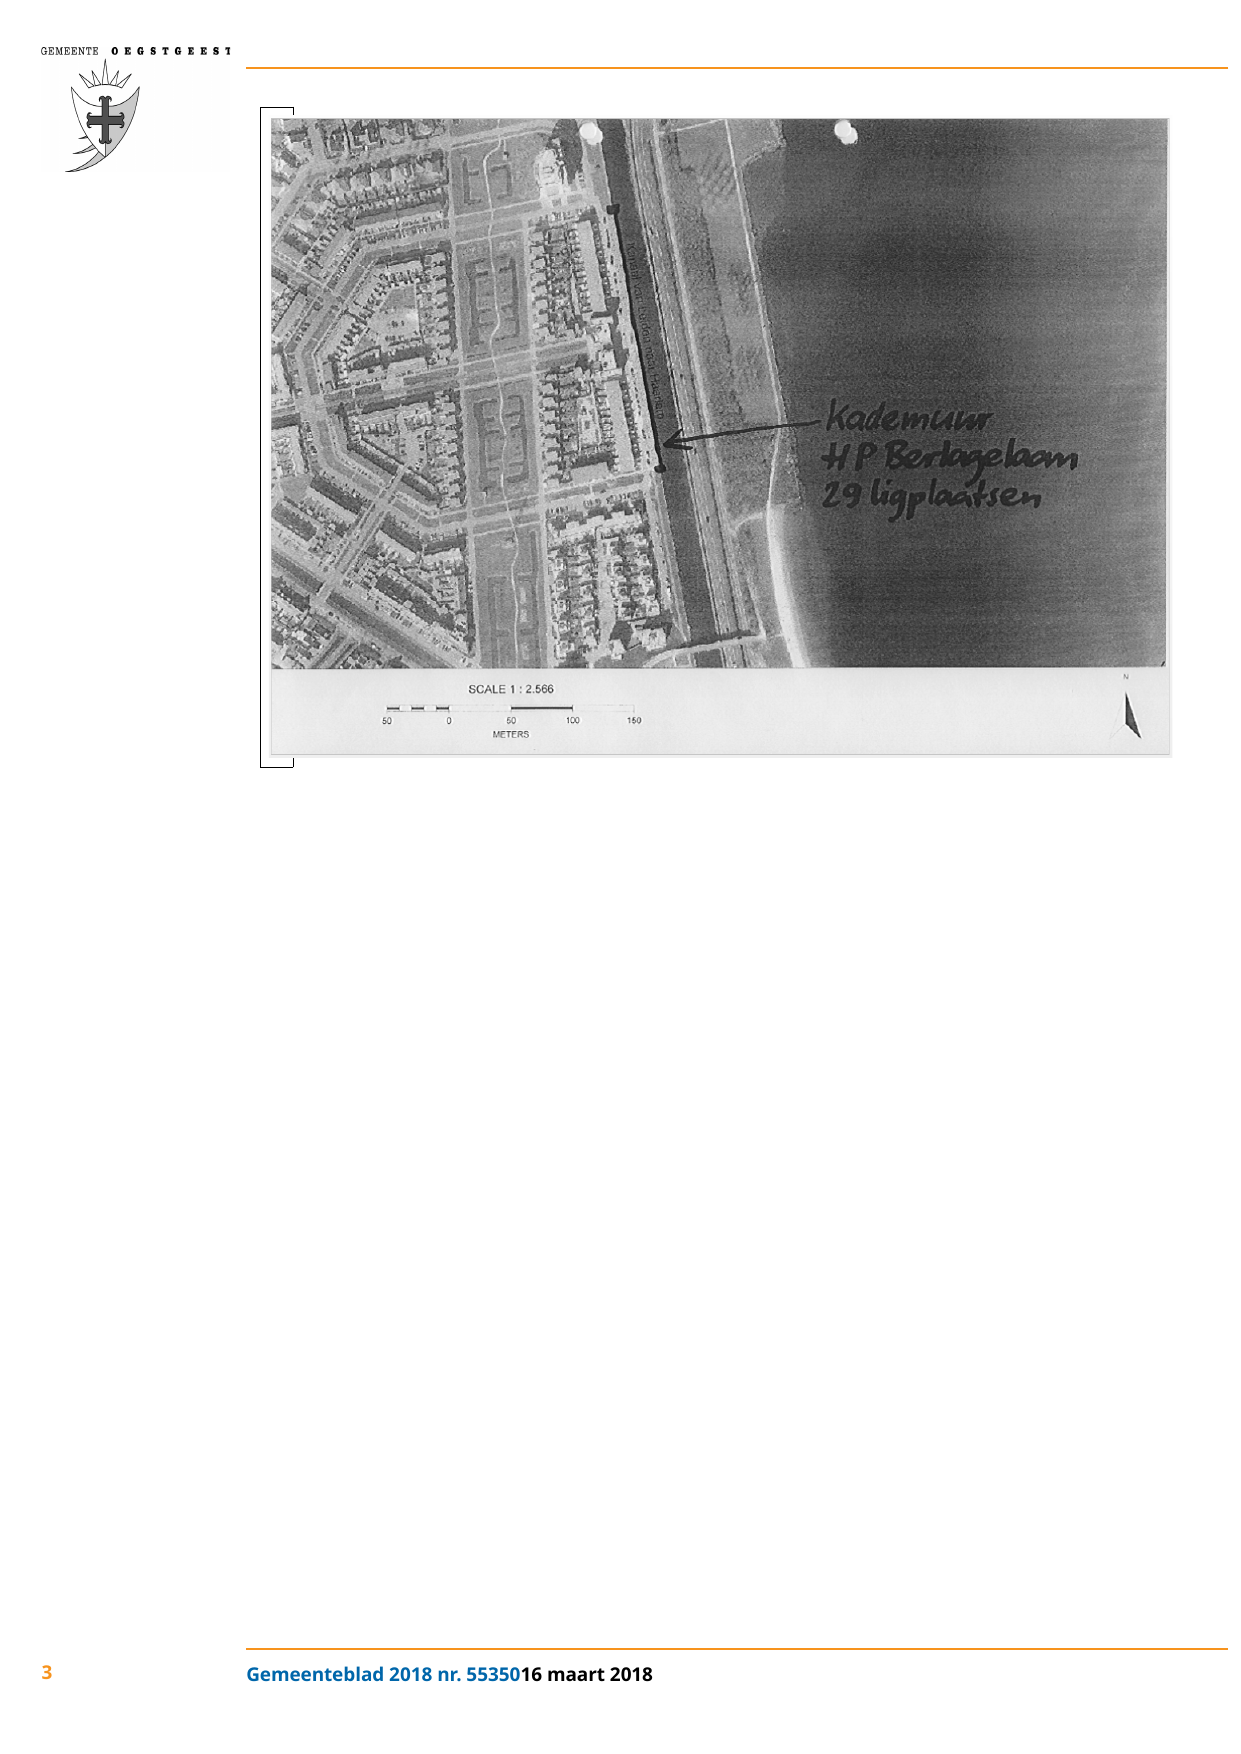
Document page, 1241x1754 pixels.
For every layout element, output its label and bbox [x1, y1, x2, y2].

picture [41, 47, 231, 172]
picture [268, 115, 1173, 758]
